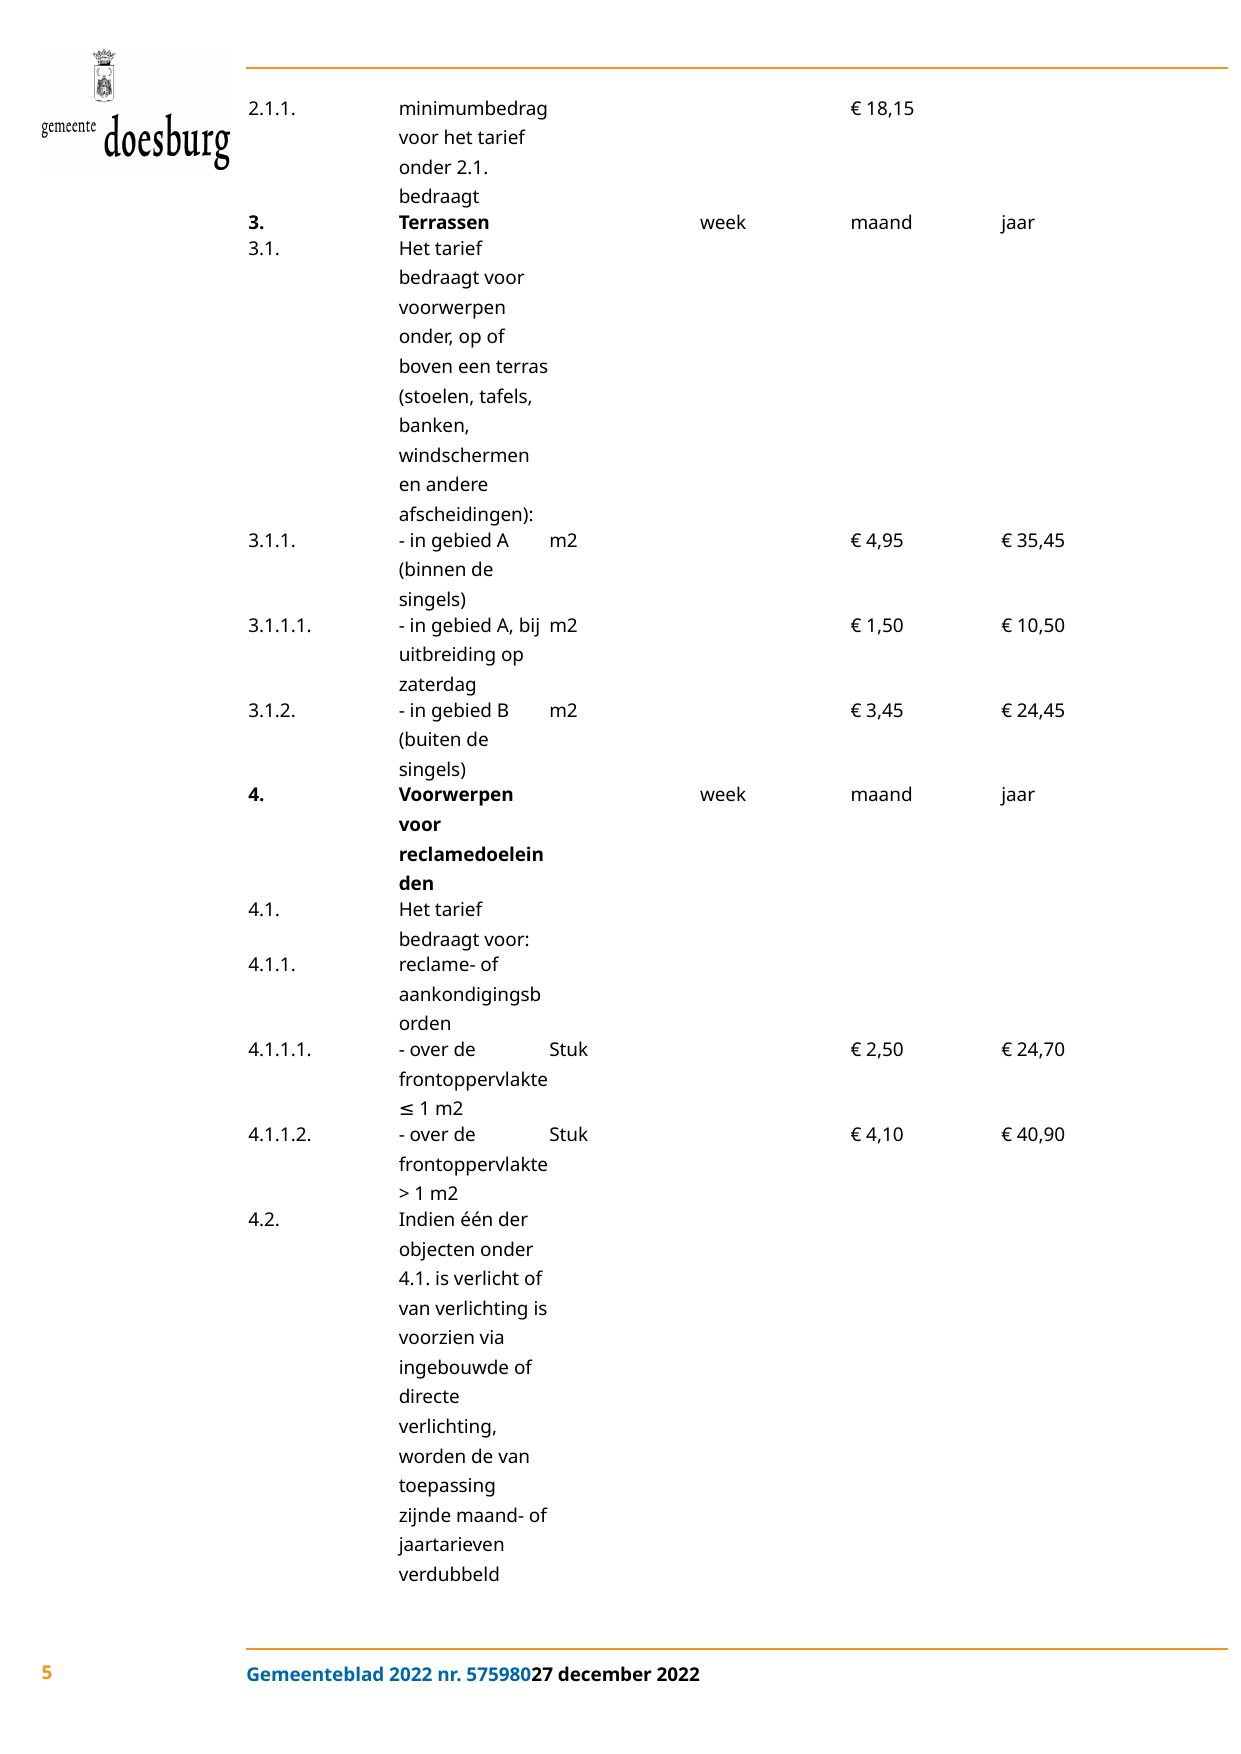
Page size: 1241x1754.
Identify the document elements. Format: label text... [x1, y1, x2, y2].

table_cell [1001, 896, 1152, 951]
table_cell € 10,50 [1001, 612, 1152, 697]
table_cell [850, 896, 1001, 951]
table_cell [700, 612, 850, 697]
table_cell [1001, 951, 1152, 1036]
table_cell - over de frontoppervlakte ≤ 1 m2 [399, 1036, 549, 1121]
table_cell week [700, 209, 850, 235]
table_cell 3.1.2. [248, 697, 398, 782]
table_cell [850, 951, 1001, 1036]
table_cell [549, 209, 700, 235]
table_cell Stuk [549, 1121, 700, 1206]
table_cell m2 [549, 612, 700, 697]
table_cell € 24,45 [1001, 697, 1152, 782]
table_cell 4.1.1.2. [248, 1121, 398, 1206]
table_cell 4.1. [248, 896, 398, 951]
table_cell [1001, 1206, 1152, 1587]
table_cell [700, 896, 850, 951]
picture [41, 47, 231, 172]
table_cell [549, 782, 700, 896]
table_cell 3.1.1. [248, 527, 398, 612]
table_cell € 3,45 [850, 697, 1001, 782]
table_cell [700, 951, 850, 1036]
table_cell € 2,50 [850, 1036, 1001, 1121]
table_cell maand [850, 782, 1001, 896]
table_cell 3.1.1.1. [248, 612, 398, 697]
table_cell Het tarief bedraagt voor voorwerpen onder, op of boven een terras (stoelen, tafels, banken, windschermen en andere afscheidingen): [399, 235, 549, 527]
table_cell [549, 896, 700, 951]
table_cell minimumbedrag voor het tarief onder 2.1. bedraagt [399, 95, 549, 209]
table_cell € 35,45 [1001, 527, 1152, 612]
table_cell € 4,10 [850, 1121, 1001, 1206]
table_cell 3. [248, 209, 398, 235]
table_cell m2 [549, 527, 700, 612]
table_cell [700, 527, 850, 612]
table_cell - over de frontoppervlakte > 1 m2 [399, 1121, 549, 1206]
table_cell [549, 235, 700, 527]
table_cell - in gebied B (buiten de singels) [399, 697, 549, 782]
table_cell Voorwerpen voor reclamedoeleinden [399, 782, 549, 896]
table_cell 4.1.1.1. [248, 1036, 398, 1121]
table_cell [549, 1206, 700, 1587]
table_cell [850, 1206, 1001, 1587]
table_cell jaar [1001, 209, 1152, 235]
table_cell [549, 95, 700, 209]
table_cell Het tarief bedraagt voor: [399, 896, 549, 951]
table_cell € 40,90 [1001, 1121, 1152, 1206]
table_cell [700, 697, 850, 782]
table_cell Indien één der objecten onder 4.1. is verlicht of van verlichting is voorzien via ingebouwde of directe verlichting, worden de van toepassing zijnde maand- of jaartarieven verdubbeld [399, 1206, 549, 1587]
table_cell € 1,50 [850, 612, 1001, 697]
table_cell 4. [248, 782, 398, 896]
table_cell week [700, 782, 850, 896]
table_cell m2 [549, 697, 700, 782]
table_cell 2.1.1. [248, 95, 398, 209]
table_cell [700, 1121, 850, 1206]
table_cell Stuk [549, 1036, 700, 1121]
table_cell € 18,15 [850, 95, 1001, 209]
table_cell - in gebied A, bij uitbreiding op zaterdag [399, 612, 549, 697]
table_cell [549, 951, 700, 1036]
table_cell Terrassen [399, 209, 549, 235]
table_cell reclame- of aankondigingsborden [399, 951, 549, 1036]
table_cell [1001, 235, 1152, 527]
table_cell € 24,70 [1001, 1036, 1152, 1121]
table_cell - in gebied A (binnen de singels) [399, 527, 549, 612]
table_cell [850, 235, 1001, 527]
table_cell jaar [1001, 782, 1152, 896]
table_cell [1001, 95, 1152, 209]
table_cell maand [850, 209, 1001, 235]
table_cell [700, 1036, 850, 1121]
table_cell [700, 95, 850, 209]
table_cell € 4,95 [850, 527, 1001, 612]
table_cell 4.2. [248, 1206, 398, 1587]
table_cell 3.1. [248, 235, 398, 527]
table_cell [700, 235, 850, 527]
table_cell 4.1.1. [248, 951, 398, 1036]
table_cell [700, 1206, 850, 1587]
